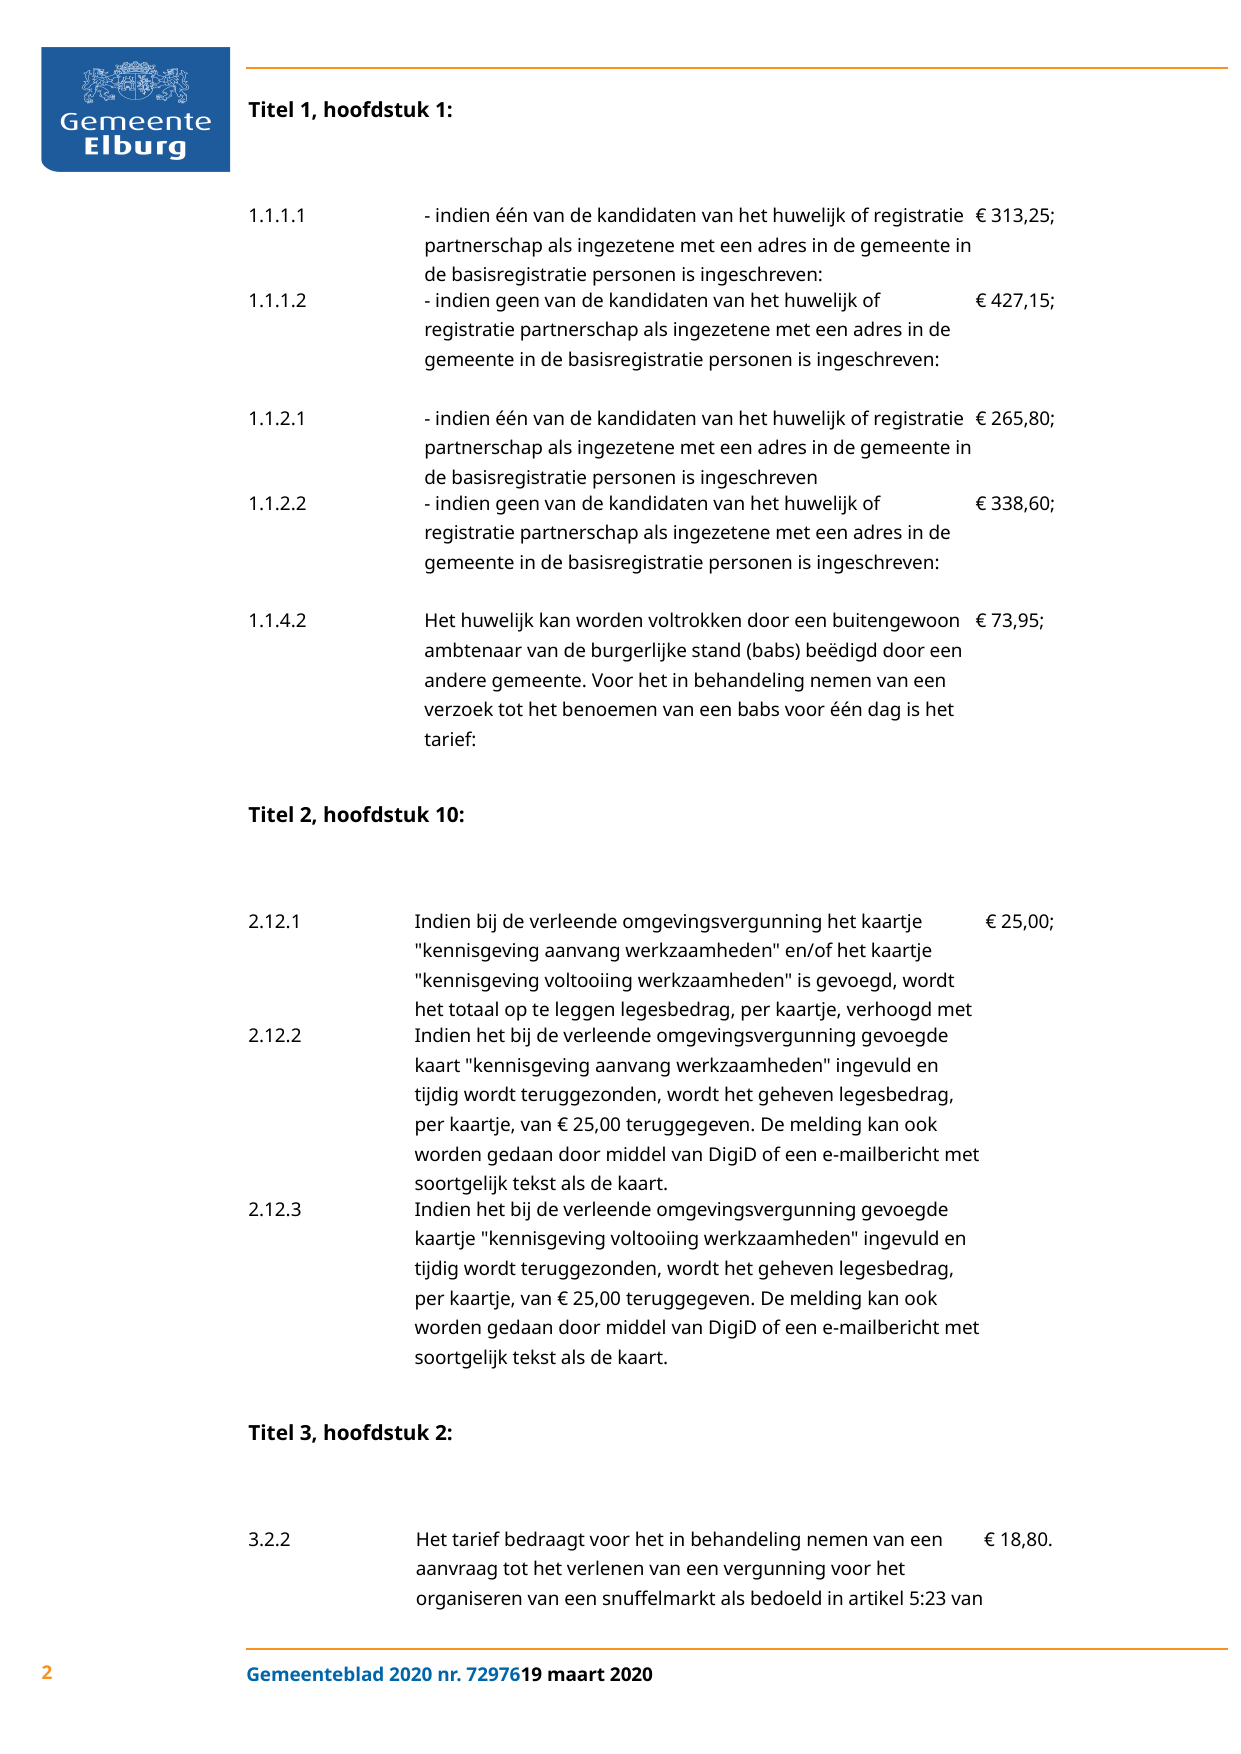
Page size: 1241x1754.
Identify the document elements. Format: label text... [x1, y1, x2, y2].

table_cell 1.1.2.2 [248, 490, 424, 575]
table_cell [985, 1023, 1152, 1196]
table_cell 2.12.2 [248, 1023, 414, 1196]
picture [41, 47, 231, 172]
text Titel 2, hoofdstuk 10: [248, 801, 1152, 829]
table_header Het huwelijk kan worden voltrokken door een buitengewoon ambtenaar van de burgerlijke stand (babs) beëdigd door een andere gemeente. Voor het in behandeling nemen van een verzoek tot het benoemen van een babs voor één dag is het tarief: [424, 608, 975, 752]
text Titel 3, hoofdstuk 2: [248, 1418, 1152, 1447]
table_header - indien één van de kandidaten van het huwelijk of registratie partnerschap als ingezetene met een adres in de gemeente in de basisregistratie personen is ingeschreven: [424, 202, 975, 287]
table_cell - indien geen van de kandidaten van het huwelijk of registratie partnerschap als ingezetene met een adres in de gemeente in de basisregistratie personen is ingeschreven: [424, 287, 975, 372]
table_cell € 427,15; [975, 287, 1152, 372]
table_header 2.12.1 [248, 908, 414, 1022]
table_cell Indien het bij de verleende omgevingsvergunning gevoegde kaartje "kennisgeving voltooiing werkzaamheden" ingevuld en tijdig wordt teruggezonden, wordt het geheven legesbedrag, per kaartje, van € 25,00 teruggegeven. De melding kan ook worden gedaan door middel van DigiD of een e-mailbericht met soortgelijk tekst als de kaart. [414, 1196, 985, 1370]
table_cell Indien het bij de verleende omgevingsvergunning gevoegde kaart "kennisgeving aanvang werkzaamheden" ingevuld en tijdig wordt teruggezonden, wordt het geheven legesbedrag, per kaartje, van € 25,00 teruggegeven. De melding kan ook worden gedaan door middel van DigiD of een e-mailbericht met soortgelijk tekst als de kaart. [414, 1023, 985, 1196]
table_cell - indien geen van de kandidaten van het huwelijk of registratie partnerschap als ingezetene met een adres in de gemeente in de basisregistratie personen is ingeschreven: [424, 490, 975, 575]
table_cell [985, 1196, 1152, 1370]
table_header € 313,25; [975, 202, 1152, 287]
table_cell 1.1.1.2 [248, 287, 424, 372]
table_header € 25,00; [985, 908, 1152, 1022]
table_header 3.2.2 [248, 1526, 416, 1611]
table_header - indien één van de kandidaten van het huwelijk of registratie partnerschap als ingezetene met een adres in de gemeente in de basisregistratie personen is ingeschreven [424, 405, 975, 490]
text Titel 1, hoofdstuk 1: [248, 95, 1152, 123]
table_header Het tarief bedraagt voor het in behandeling nemen van een aanvraag tot het verlenen van een vergunning voor het organiseren van een snuffelmarkt als bedoeld in artikel 5:23 van [416, 1526, 984, 1611]
table_header € 18,80. [984, 1526, 1152, 1611]
table_header 1.1.4.2 [248, 608, 424, 752]
table_cell 2.12.3 [248, 1196, 414, 1370]
table_header Indien bij de verleende omgevingsvergunning het kaartje "kennisgeving aanvang werkzaamheden" en/of het kaartje "kennisgeving voltooiing werkzaamheden" is gevoegd, wordt het totaal op te leggen legesbedrag, per kaartje, verhoogd met [414, 908, 985, 1022]
table_cell € 338,60; [975, 490, 1152, 575]
table_header € 265,80; [975, 405, 1152, 490]
table_header 1.1.2.1 [248, 405, 424, 490]
table_header € 73,95; [975, 608, 1152, 752]
table_header 1.1.1.1 [248, 202, 424, 287]
